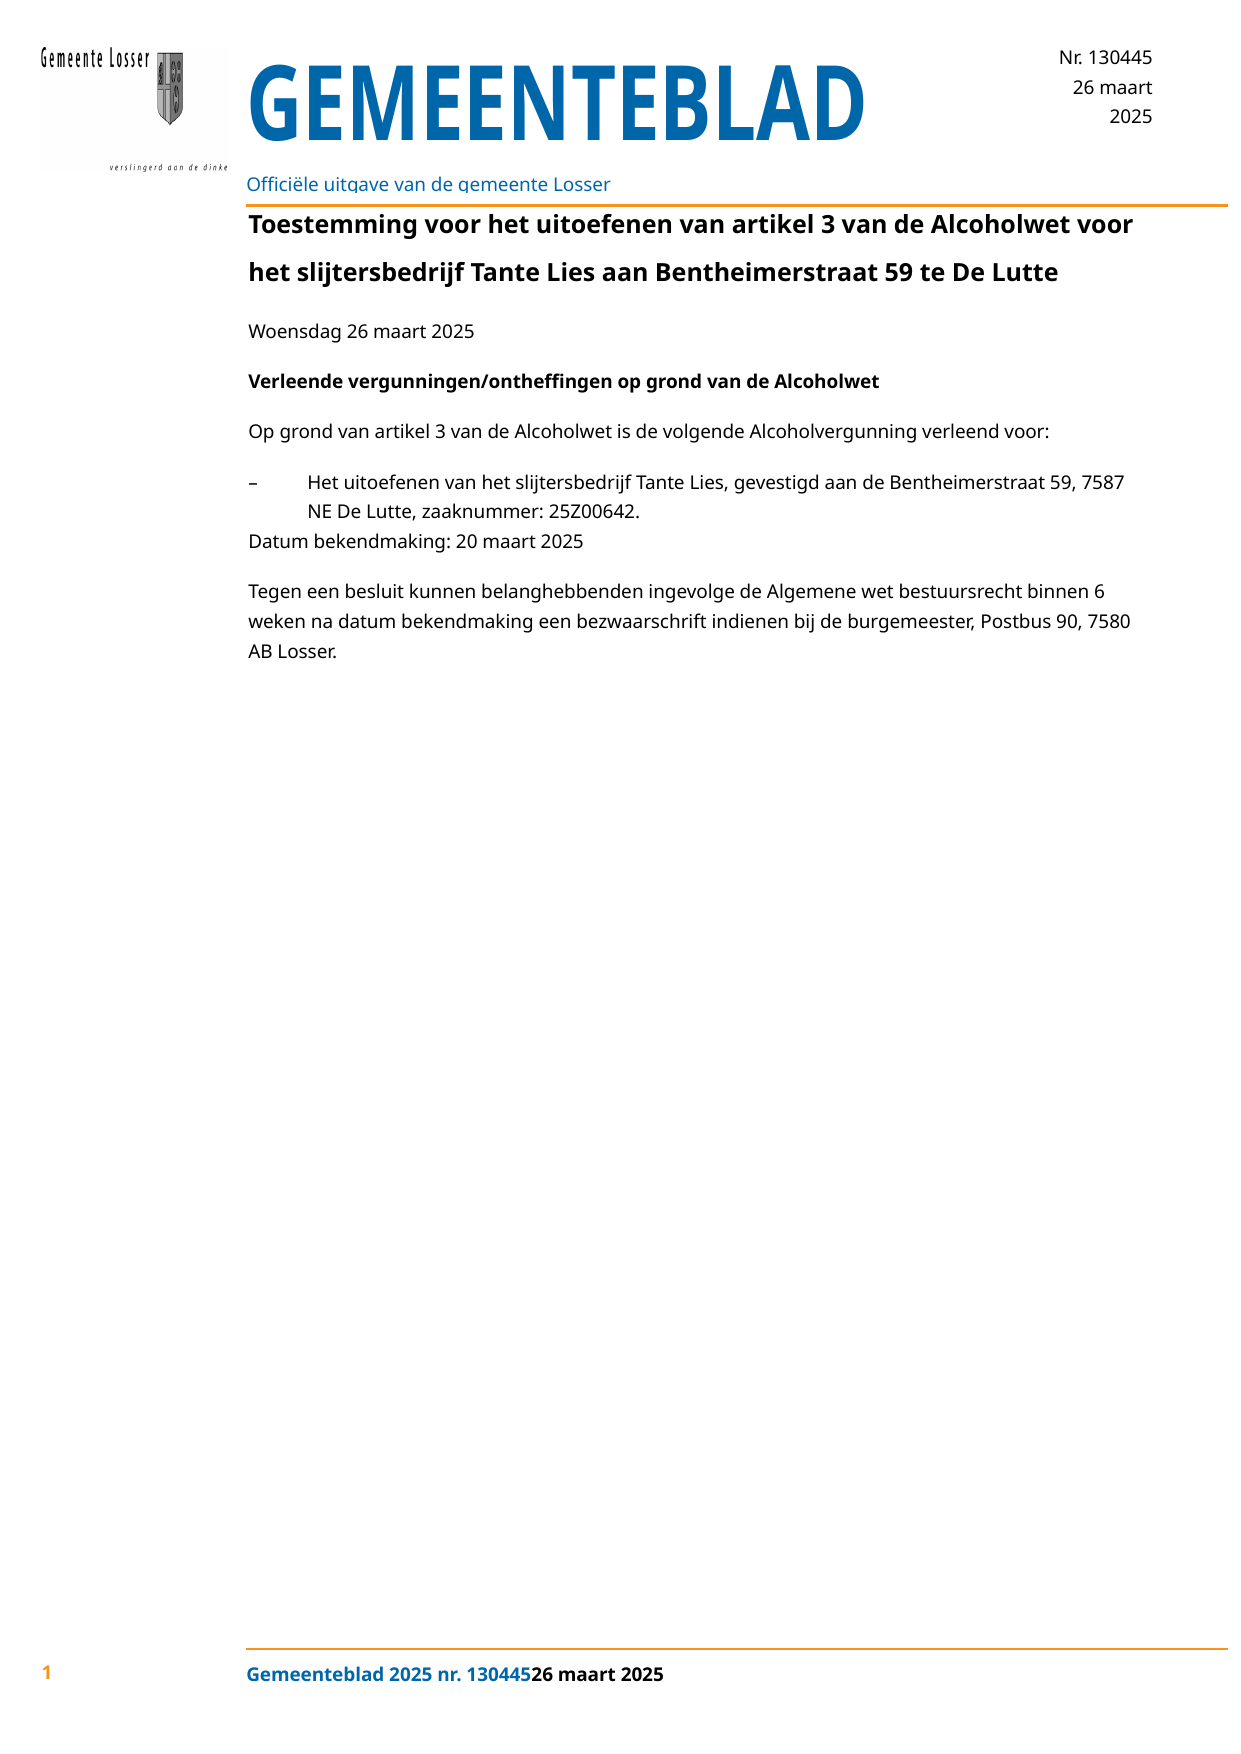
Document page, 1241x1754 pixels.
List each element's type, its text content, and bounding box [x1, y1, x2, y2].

list Het uitoefenen van het slijtersbedrijf Tante Lies, gevestigd aan de Bentheimerstraat 59, 7587 NE De Lutte, zaaknummer: 25Z00642. [248, 469, 1152, 524]
text Toestemming voor het uitoefenen van artikel 3 van de Alcoholwet voor het slijtersbedrijf Tante Lies aan Bentheimerstraat 59 te De Lutte [248, 207, 1152, 288]
text Op grond van artikel 3 van de Alcoholwet is de volgende Alcoholvergunning verleend voor: [248, 419, 1152, 444]
picture [41, 47, 231, 172]
text Verleende vergunningen/ontheffingen op grond van de Alcoholwet [248, 368, 1152, 394]
text Datum bekendmaking: 20 maart 2025 [248, 528, 1152, 554]
text Tegen een besluit kunnen belanghebbenden ingevolge de Algemene wet bestuursrecht binnen 6 weken na datum bekendmaking een bezwaarschrift indienen bij de burgemeester, Postbus 90, 7580 AB Losser. [248, 579, 1152, 664]
text Woensdag 26 maart 2025 [248, 318, 1152, 344]
